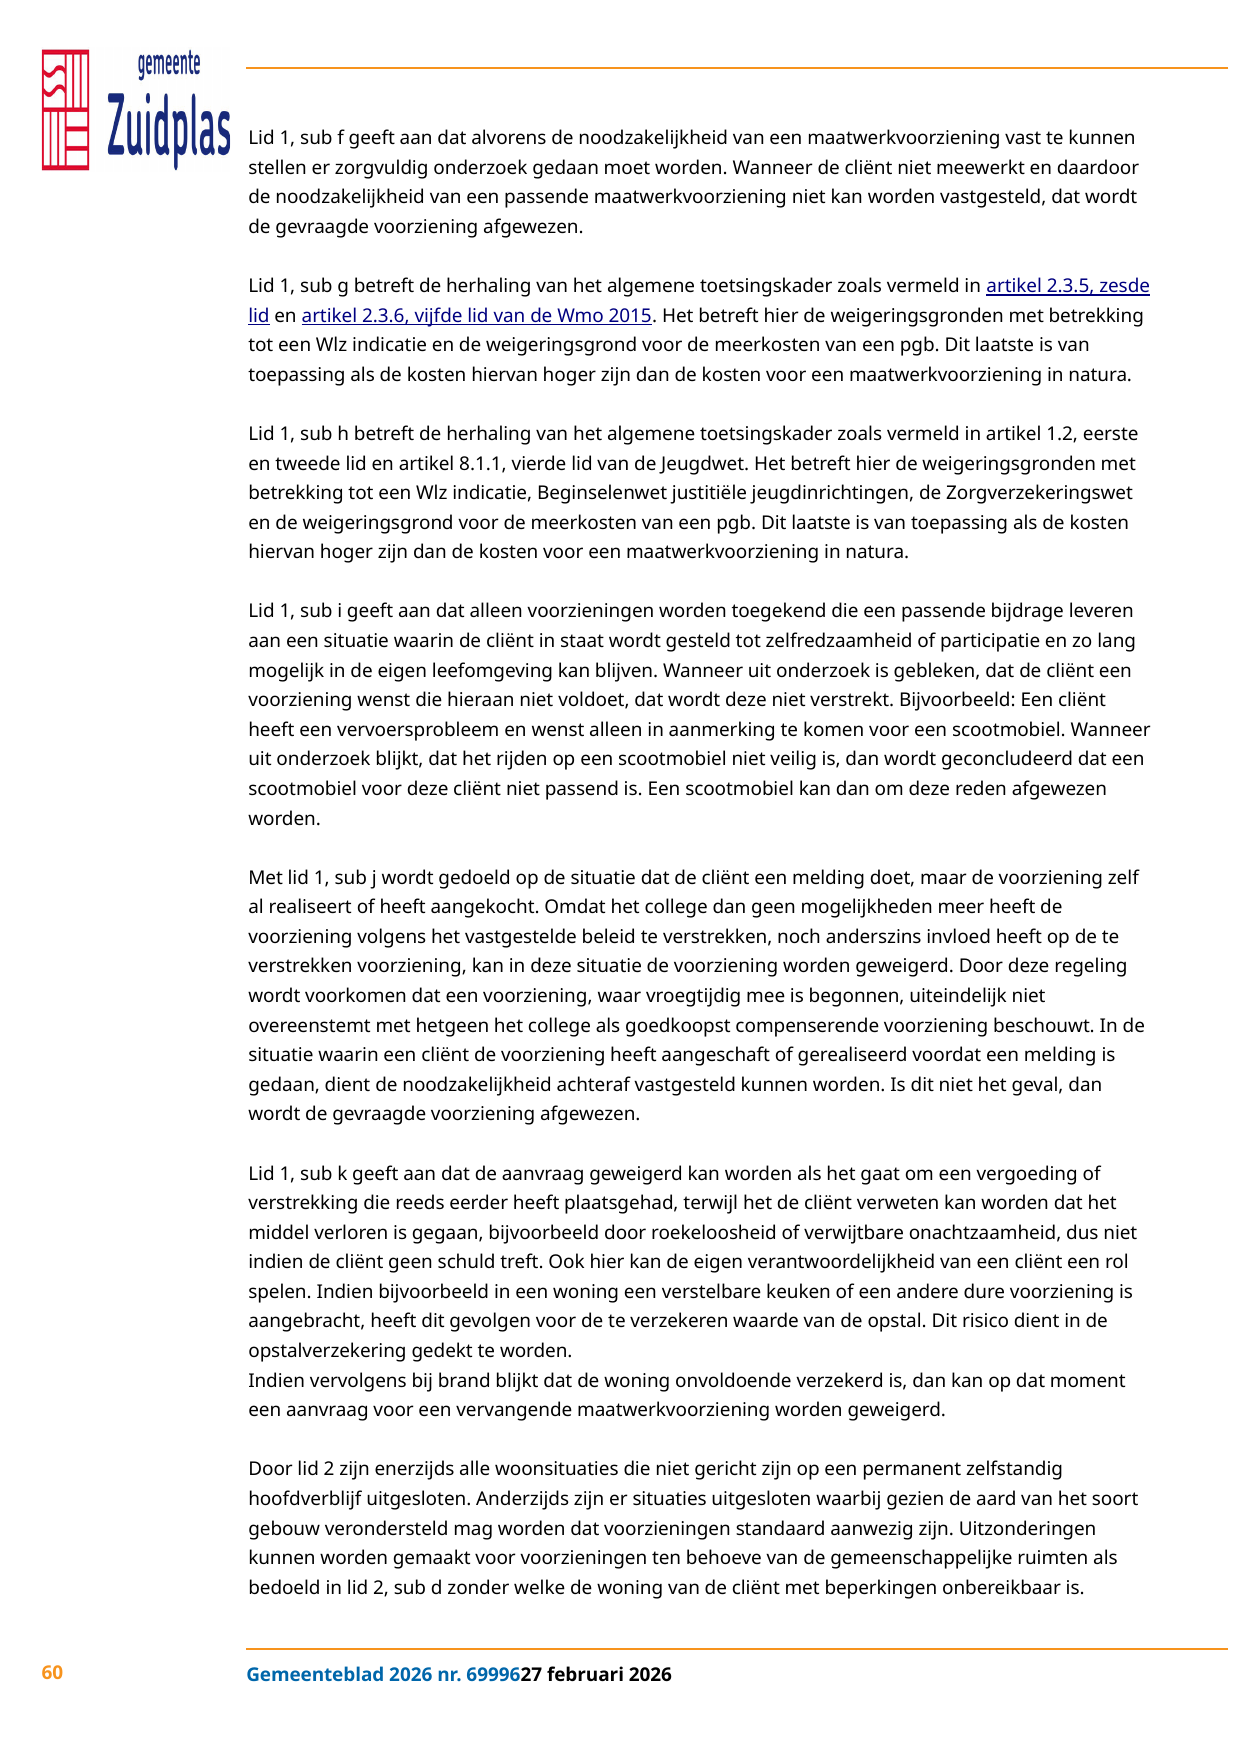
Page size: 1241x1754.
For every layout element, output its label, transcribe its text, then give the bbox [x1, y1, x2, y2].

text Lid 1, sub g betreft de herhaling van het algemene toetsingskader zoals vermeld in artikel 2.3.5, zesde lid en artikel 2.3.6, vijfde lid van de Wmo 2015. Het betreft hier de weigeringsgronden met betrekking tot een Wlz indicatie en de weigeringsgrond voor de meerkosten van een pgb. Dit laatste is van toepassing als de kosten hiervan hoger zijn dan de kosten voor een maatwerkvoorziening in natura. [248, 272, 1152, 387]
text Door lid 2 zijn enerzijds alle woonsituaties die niet gericht zijn op een permanent zelfstandig hoofdverblijf uitgesloten. Anderzijds zijn er situaties uitgesloten waarbij gezien de aard van het soort gebouw verondersteld mag worden dat voorzieningen standaard aanwezig zijn. Uitzonderingen kunnen worden gemaakt voor voorzieningen ten behoeve van de gemeenschappelijke ruimten als bedoeld in lid 2, sub d zonder welke de woning van de cliënt met beperkingen onbereikbaar is. [248, 1456, 1152, 1600]
text Met lid 1, sub j wordt gedoeld op de situatie dat de cliënt een melding doet, maar de voorziening zelf al realiseert of heeft aangekocht. Omdat het college dan geen mogelijkheden meer heeft de voorziening volgens het vastgestelde beleid te verstrekken, noch anderszins invloed heeft op de te verstrekken voorziening, kan in deze situatie de voorziening worden geweigerd. Door deze regeling wordt voorkomen dat een voorziening, waar vroegtijdig mee is begonnen, uiteindelijk niet overeenstemt met hetgeen het college als goedkoopst compenserende voorziening beschouwt. In de situatie waarin een cliënt de voorziening heeft aangeschaft of gerealiseerd voordat een melding is gedaan, dient de noodzakelijkheid achteraf vastgesteld kunnen worden. Is dit niet het geval, dan wordt de gevraagde voorziening afgewezen. [248, 864, 1152, 1126]
picture [41, 47, 231, 172]
text Lid 1, sub k geeft aan dat de aanvraag geweigerd kan worden als het gaat om een vergoeding of verstrekking die reeds eerder heeft plaatsgehad, terwijl het de cliënt verweten kan worden dat het middel verloren is gegaan, bijvoorbeeld door roekeloosheid of verwijtbare onachtzaamheid, dus niet indien de cliënt geen schuld treft. Ook hier kan de eigen verantwoordelijkheid van een cliënt een rol spelen. Indien bijvoorbeeld in een woning een verstelbare keuken of een andere dure voorziening is aangebracht, heeft dit gevolgen voor de te verzekeren waarde van de opstal. Dit risico dient in de opstalverzekering gedekt te worden. [248, 1160, 1152, 1363]
text Indien vervolgens bij brand blijkt dat de woning onvoldoende verzekerd is, dan kan op dat moment een aanvraag voor een vervangende maatwerkvoorziening worden geweigerd. [248, 1367, 1152, 1422]
text Lid 1, sub h betreft de herhaling van het algemene toetsingskader zoals vermeld in artikel 1.2, eerste en tweede lid en artikel 8.1.1, vierde lid van de Jeugdwet. Het betreft hier de weigeringsgronden met betrekking tot een Wlz indicatie, Beginselenwet justitiële jeugdinrichtingen, de Zorgverzekeringswet en de weigeringsgrond voor de meerkosten van een pgb. Dit laatste is van toepassing als de kosten hiervan hoger zijn dan de kosten voor een maatwerkvoorziening in natura. [248, 420, 1152, 564]
text Lid 1, sub i geeft aan dat alleen voorzieningen worden toegekend die een passende bijdrage leveren aan een situatie waarin de cliënt in staat wordt gesteld tot zelfredzaamheid of participatie en zo lang mogelijk in de eigen leefomgeving kan blijven. Wanneer uit onderzoek is gebleken, dat de cliënt een voorziening wenst die hieraan niet voldoet, dat wordt deze niet verstrekt. Bijvoorbeeld: Een cliënt heeft een vervoersprobleem en wenst alleen in aanmerking te komen voor een scootmobiel. Wanneer uit onderzoek blijkt, dat het rijden op een scootmobiel niet veilig is, dan wordt geconcludeerd dat een scootmobiel voor deze cliënt niet passend is. Een scootmobiel kan dan om deze reden afgewezen worden. [248, 598, 1152, 831]
text Lid 1, sub f geeft aan dat alvorens de noodzakelijkheid van een maatwerkvoorziening vast te kunnen stellen er zorgvuldig onderzoek gedaan moet worden. Wanneer de cliënt niet meewerkt en daardoor de noodzakelijkheid van een passende maatwerkvoorziening niet kan worden vastgesteld, dat wordt de gevraagde voorziening afgewezen. [248, 124, 1152, 239]
